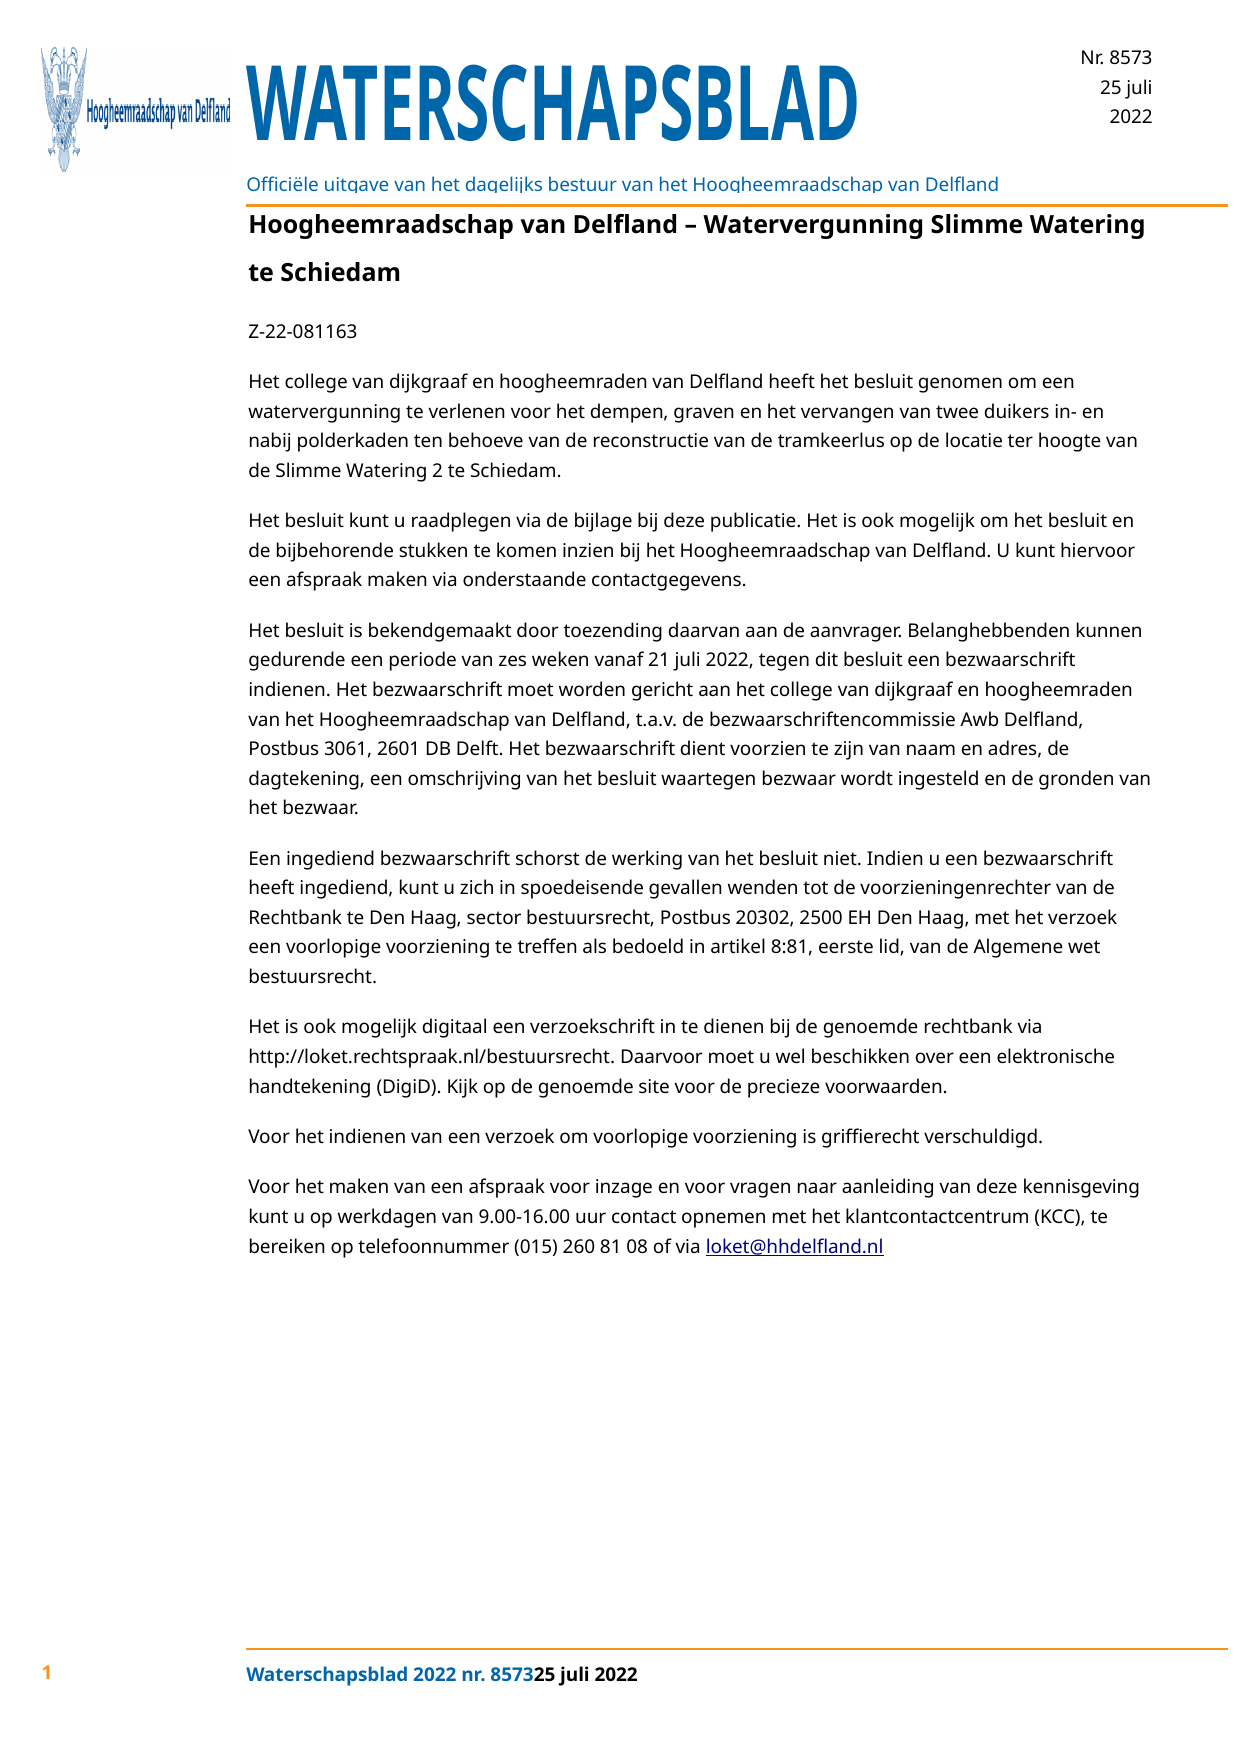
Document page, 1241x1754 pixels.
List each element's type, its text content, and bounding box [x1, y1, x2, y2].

picture [41, 47, 231, 172]
text Voor het maken van een afspraak voor inzage en voor vragen naar aanleiding van deze kennisgeving kunt u op werkdagen van 9.00-16.00 uur contact opnemen met het klantcontactcentrum (KCC), te bereiken op telefoonnummer (015) 260 81 08 of via loket@hhdelfland.nl [248, 1174, 1152, 1259]
text Het college van dijkgraaf en hoogheemraden van Delfland heeft het besluit genomen om een watervergunning te verlenen voor het dempen, graven en het vervangen van twee duikers in- en nabij polderkaden ten behoeve van de reconstructie van de tramkeerlus op de locatie ter hoogte van de Slimme Watering 2 te Schiedam. [248, 368, 1152, 483]
text Z-22-081163 [248, 318, 1152, 344]
text Het besluit kunt u raadplegen via de bijlage bij deze publicatie. Het is ook mogelijk om het besluit en de bijbehorende stukken te komen inzien bij het Hoogheemraadschap van Delfland. U kunt hiervoor een afspraak maken via onderstaande contactgegevens. [248, 507, 1152, 592]
text Een ingediend bezwaarschrift schorst de werking van het besluit niet. Indien u een bezwaarschrift heeft ingediend, kunt u zich in spoedeisende gevallen wenden tot de voorzieningenrechter van de Rechtbank te Den Haag, sector bestuursrecht, Postbus 20302, 2500 EH Den Haag, met het verzoek een voorlopige voorziening te treffen als bedoeld in artikel 8:81, eerste lid, van de Algemene wet bestuursrecht. [248, 845, 1152, 989]
text Het besluit is bekendgemaakt door toezending daarvan aan de aanvrager. Belanghebbenden kunnen gedurende een periode van zes weken vanaf 21 juli 2022, tegen dit besluit een bezwaarschrift indienen. Het bezwaarschrift moet worden gericht aan het college van dijkgraaf en hoogheemraden van het Hoogheemraadschap van Delfland, t.a.v. de bezwaarschriftencommissie Awb Delfland, Postbus 3061, 2601 DB Delft. Het bezwaarschrift dient voorzien te zijn van naam en adres, de dagtekening, een omschrijving van het besluit waartegen bezwaar wordt ingesteld en de gronden van het bezwaar. [248, 617, 1152, 820]
text Hoogheemraadschap van Delfland – Watervergunning Slimme Watering te Schiedam [248, 207, 1152, 288]
text Het is ook mogelijk digitaal een verzoekschrift in te dienen bij de genoemde rechtbank via http://loket.rechtspraak.nl/bestuursrecht. Daarvoor moet u wel beschikken over een elektronische handtekening (DigiD). Kijk op de genoemde site voor de precieze voorwaarden. [248, 1014, 1152, 1099]
text Voor het indienen van een verzoek om voorlopige voorziening is griffierecht verschuldigd. [248, 1123, 1152, 1149]
